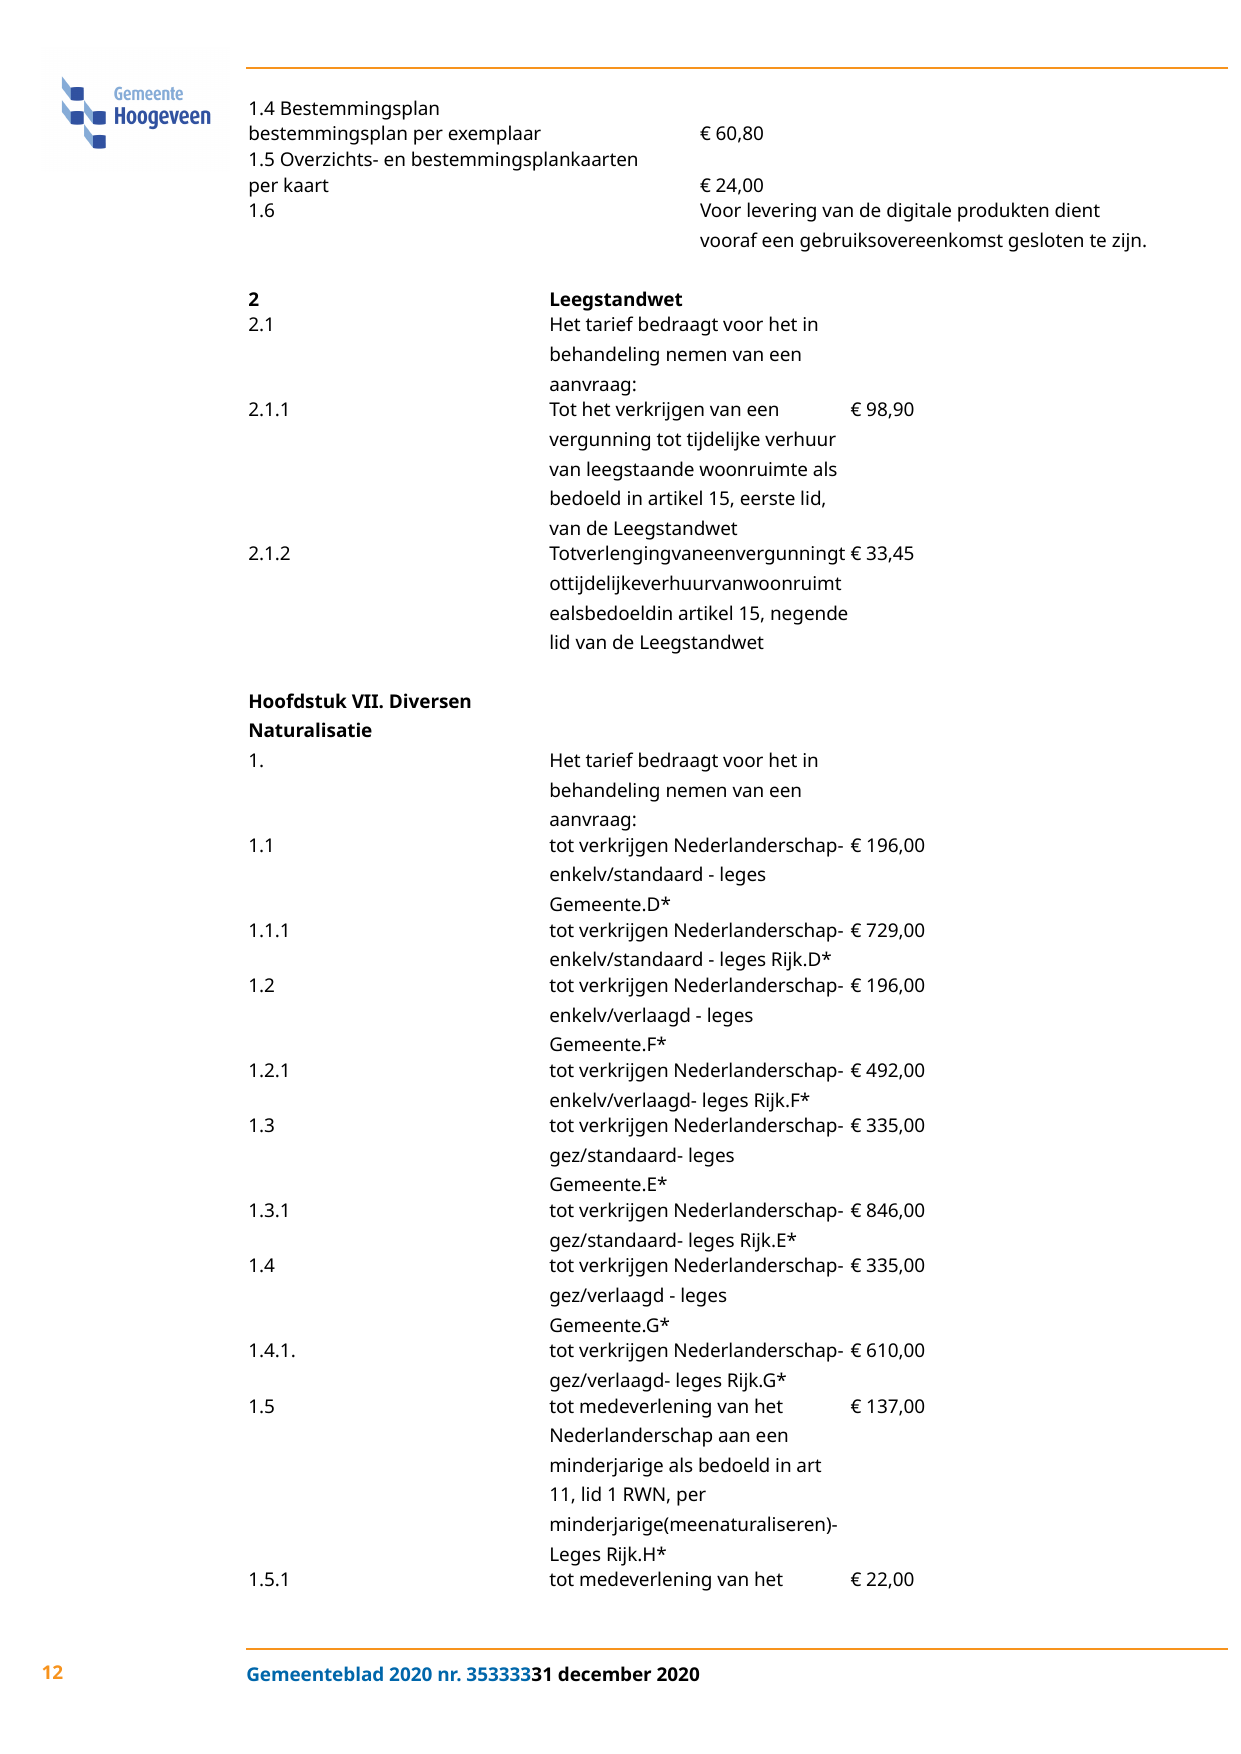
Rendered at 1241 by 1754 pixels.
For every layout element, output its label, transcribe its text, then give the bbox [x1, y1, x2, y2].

table_cell tot verkrijgen Nederlanderschap-gez/verlaagd - leges Gemeente.G* [549, 1253, 850, 1338]
table_cell € 196,00 [850, 832, 1152, 917]
table_cell 1.1.1 [248, 917, 549, 972]
table_cell 1.2.1 [248, 1057, 549, 1112]
table_cell 1.4 [248, 1253, 549, 1338]
table_cell 2.1 [248, 312, 549, 397]
table_cell 1.2 [248, 972, 549, 1057]
text Hoofdstuk VII. Diversen [248, 688, 1152, 714]
table_cell tot medeverlening van het Nederlanderschap aan een minderjarige als bedoeld in art 11, lid 1 RWN, per minderjarige(meenaturaliseren)-Leges Rijk.H* [549, 1393, 850, 1567]
table_header Het tarief bedraagt voor het in behandeling nemen van een aanvraag: [549, 747, 850, 832]
table_cell 2.1.2 [248, 541, 549, 655]
table_cell bestemmingsplan per exemplaar [248, 121, 700, 146]
table_cell € 196,00 [850, 972, 1152, 1057]
table_cell € 846,00 [850, 1198, 1152, 1253]
table_header 2 [248, 286, 549, 312]
table_cell € 137,00 [850, 1393, 1152, 1567]
table_cell Tot het verkrijgen van een vergunning tot tijdelijke verhuur van leegstaande woonruimte als bedoeld in artikel 15, eerste lid, van de Leegstandwet [549, 397, 850, 541]
table_cell 1.3 [248, 1113, 549, 1197]
table_cell tot verkrijgen Nederlanderschap-enkelv/standaard - leges Rijk.D* [549, 917, 850, 972]
table_cell tot verkrijgen Nederlanderschap-gez/standaard- leges Gemeente.E* [549, 1113, 850, 1197]
table_cell € 33,45 [850, 541, 1152, 655]
table_cell 1.5 Overzichts- en bestemmingsplankaarten [248, 146, 1152, 172]
table_header 1. [248, 747, 549, 832]
table_cell tot verkrijgen Nederlanderschap-enkelv/verlaagd - leges Gemeente.F* [549, 972, 850, 1057]
table_cell tot verkrijgen Nederlanderschap-gez/standaard- leges Rijk.E* [549, 1198, 850, 1253]
table_cell 1.5 [248, 1393, 549, 1567]
table_cell € 98,90 [850, 397, 1152, 541]
table_cell 1.5.1 [248, 1567, 549, 1592]
table_cell € 22,00 [850, 1567, 1152, 1592]
table_cell € 610,00 [850, 1338, 1152, 1393]
table_cell € 335,00 [850, 1113, 1152, 1197]
table_cell tot verkrijgen Nederlanderschap-enkelv/verlaagd- leges Rijk.F* [549, 1057, 850, 1112]
table_cell per kaart [248, 172, 700, 198]
table_cell € 492,00 [850, 1057, 1152, 1112]
table_cell € 729,00 [850, 917, 1152, 972]
table_cell 1.3.1 [248, 1198, 549, 1253]
table_cell € 24,00 [700, 172, 1152, 198]
table_header 1.4 Bestemmingsplan [248, 95, 1152, 121]
table_cell 1.6 [248, 198, 700, 253]
table_cell Voor levering van de digitale produkten dient vooraf een gebruiksovereenkomst gesloten te zijn. [700, 198, 1152, 253]
table_cell tot medeverlening van het [549, 1567, 850, 1592]
table_cell 1.1 [248, 832, 549, 917]
table_cell tot verkrijgen Nederlanderschap-enkelv/standaard - leges Gemeente.D* [549, 832, 850, 917]
table_cell 1.4.1. [248, 1338, 549, 1393]
table_cell € 60,80 [700, 121, 1152, 146]
text Naturalisatie [248, 717, 1152, 743]
table_header Leegstandwet [549, 286, 850, 312]
picture [41, 47, 231, 172]
table_cell € 335,00 [850, 1253, 1152, 1338]
table_cell 2.1.1 [248, 397, 549, 541]
table_cell Totverlengingvaneenvergunningtottijdelijkeverhuurvanwoonruimtealsbedoeldin artikel 15, negende lid van de Leegstandwet [549, 541, 850, 655]
table_cell Het tarief bedraagt voor het in behandeling nemen van een aanvraag: [549, 312, 850, 397]
table_cell tot verkrijgen Nederlanderschap-gez/verlaagd- leges Rijk.G* [549, 1338, 850, 1393]
